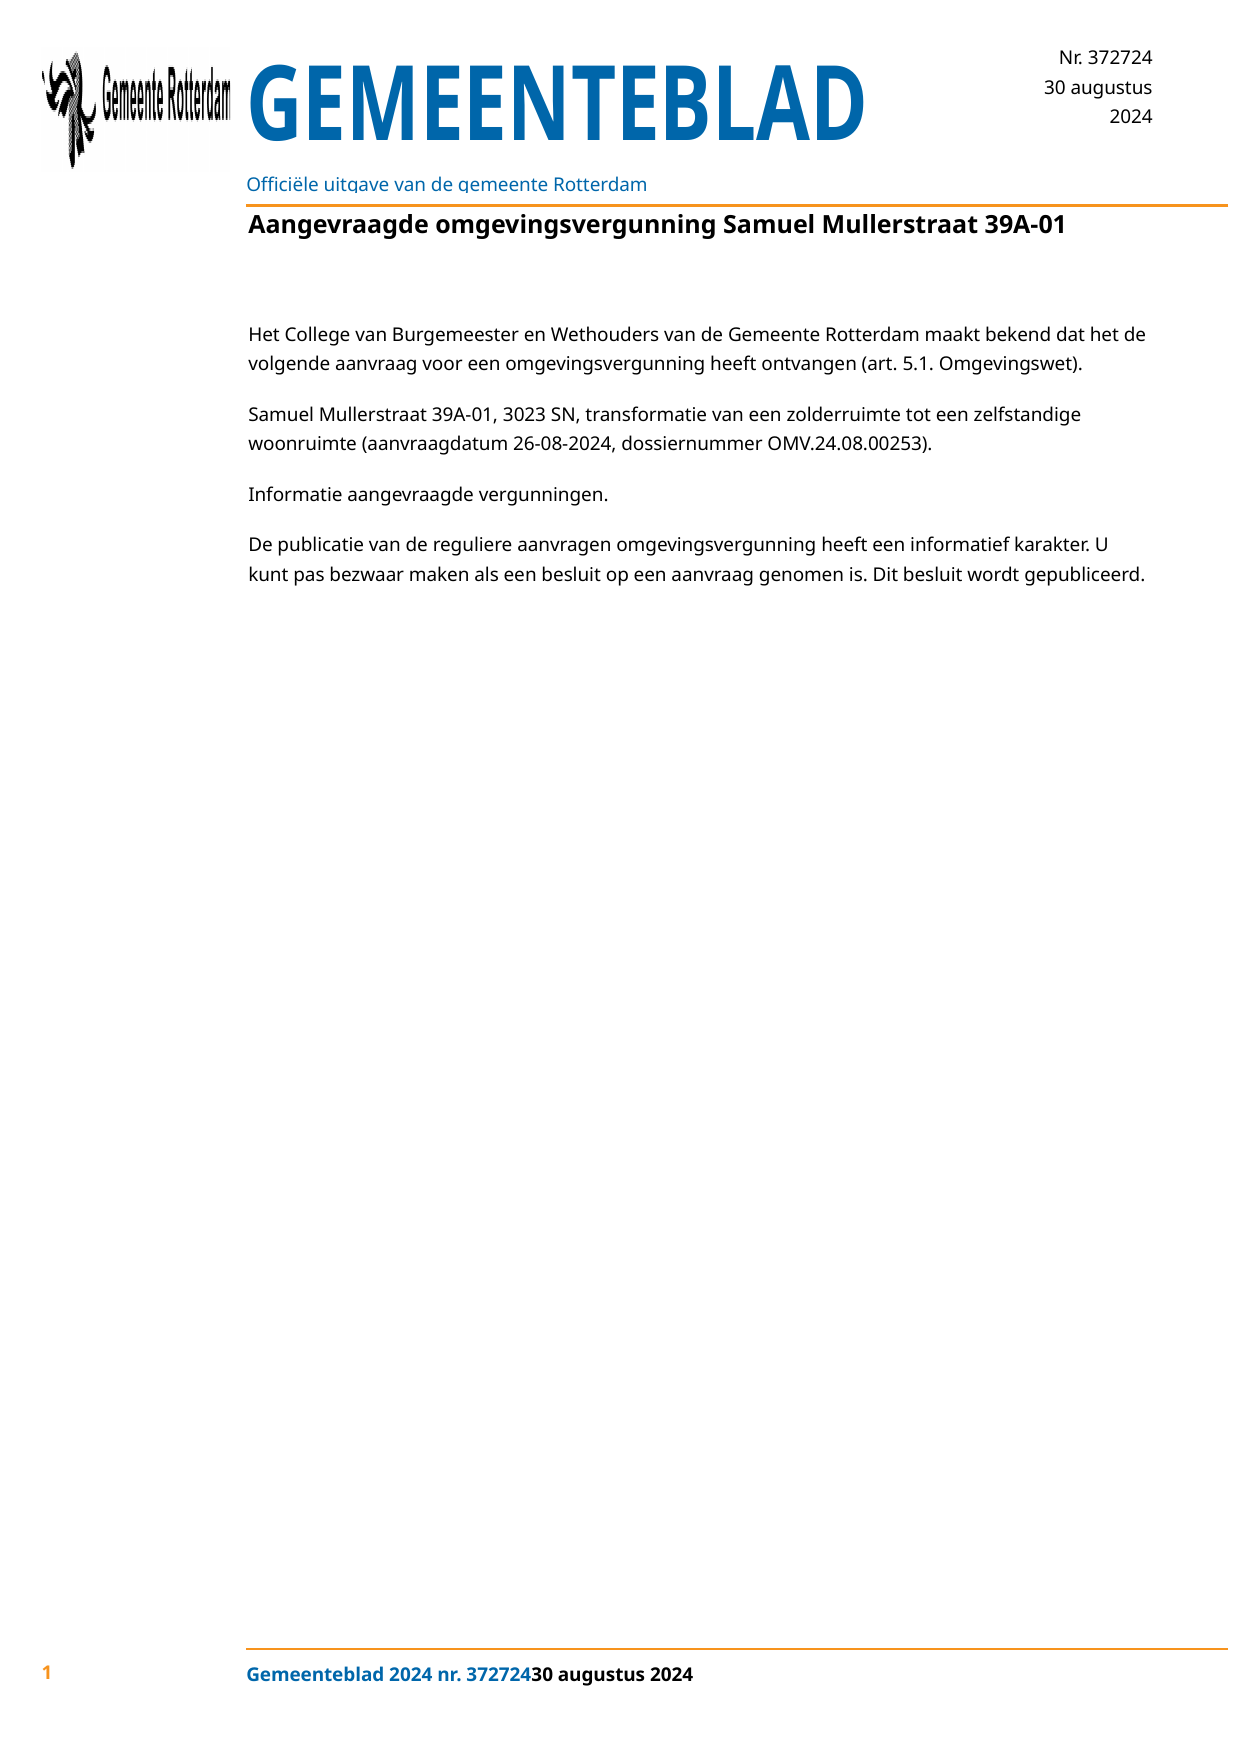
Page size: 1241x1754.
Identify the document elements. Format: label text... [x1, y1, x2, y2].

text Het College van Burgemeester en Wethouders van de Gemeente Rotterdam maakt bekend dat het de volgende aanvraag voor een omgevingsvergunning heeft ontvangen (art. 5.1. Omgevingswet). [248, 321, 1152, 376]
text Informatie aangevraagde vergunningen. [248, 481, 1152, 506]
text De publicatie van de reguliere aanvragen omgevingsvergunning heeft een informatief karakter. U kunt pas bezwaar maken als een besluit op een aanvraag genomen is. Dit besluit wordt gepubliceerd. [248, 531, 1152, 586]
text Aangevraagde omgevingsvergunning Samuel Mullerstraat 39A-01 [248, 207, 1152, 241]
picture [41, 47, 231, 172]
text Samuel Mullerstraat 39A-01, 3023 SN, transformatie van een zolderruimte tot een zelfstandige woonruimte (aanvraagdatum 26-08-2024, dossiernummer OMV.24.08.00253). [248, 401, 1152, 456]
